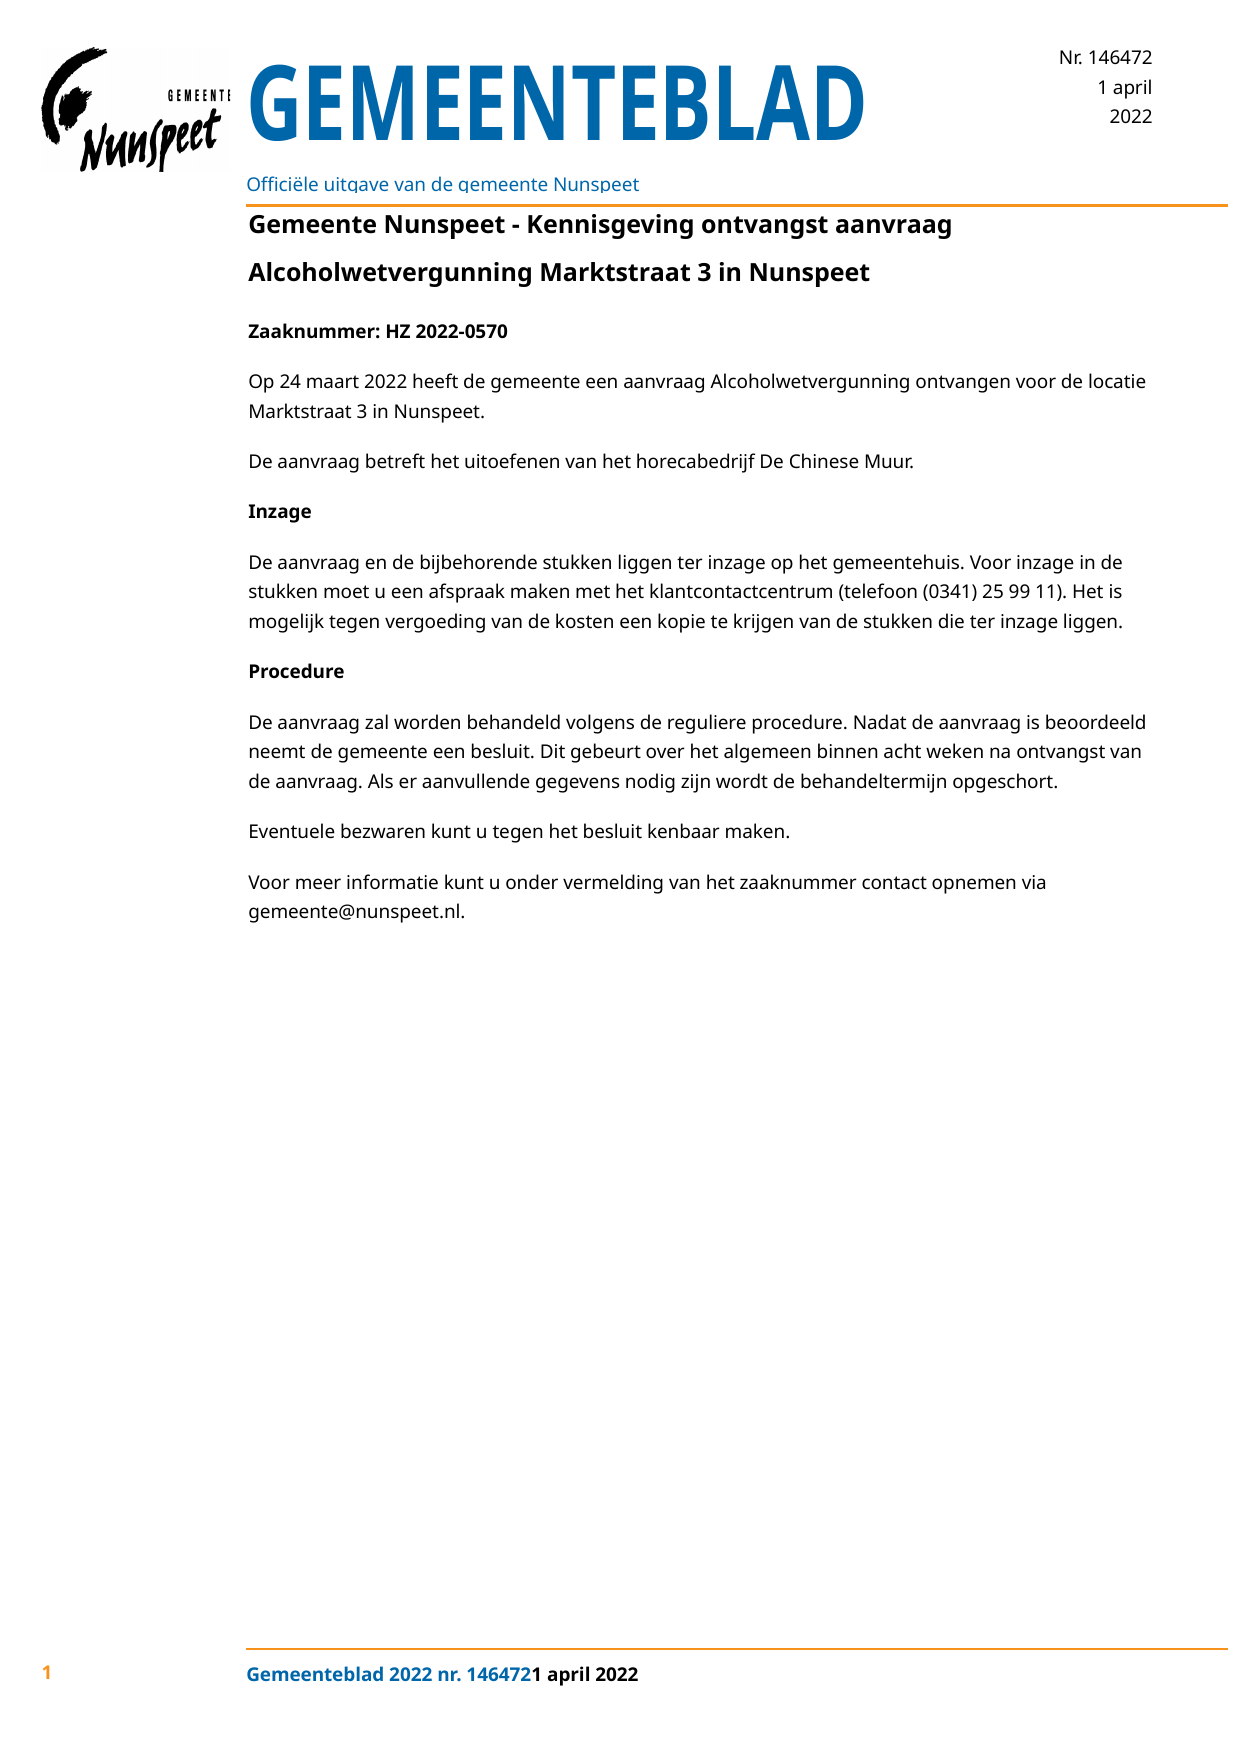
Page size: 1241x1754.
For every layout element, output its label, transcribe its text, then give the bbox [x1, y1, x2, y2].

text Procedure [248, 659, 1152, 684]
text De aanvraag en de bijbehorende stukken liggen ter inzage op het gemeentehuis. Voor inzage in de stukken moet u een afspraak maken met het klantcontactcentrum (telefoon (0341) 25 99 11). Het is mogelijk tegen vergoeding van de kosten een kopie te krijgen van de stukken die ter inzage liggen. [248, 549, 1152, 634]
text Zaaknummer: HZ 2022-0570 [248, 318, 1152, 344]
text De aanvraag betreft het uitoefenen van het horecabedrijf De Chinese Muur. [248, 448, 1152, 474]
text Gemeente Nunspeet - Kennisgeving ontvangst aanvraag Alcoholwetvergunning Marktstraat 3 in Nunspeet [248, 207, 1152, 288]
text Voor meer informatie kunt u onder vermelding van het zaaknummer contact opnemen via gemeente@nunspeet.nl. [248, 869, 1152, 924]
text Op 24 maart 2022 heeft de gemeente een aanvraag Alcoholwetvergunning ontvangen voor de locatie Marktstraat 3 in Nunspeet. [248, 368, 1152, 424]
text De aanvraag zal worden behandeld volgens de reguliere procedure. Nadat de aanvraag is beoordeeld neemt de gemeente een besluit. Dit gebeurt over het algemeen binnen acht weken na ontvangst van de aanvraag. Als er aanvullende gegevens nodig zijn wordt de behandeltermijn opgeschort. [248, 709, 1152, 794]
text Eventuele bezwaren kunt u tegen het besluit kenbaar maken. [248, 819, 1152, 844]
picture [41, 47, 231, 172]
text Inzage [248, 499, 1152, 524]
